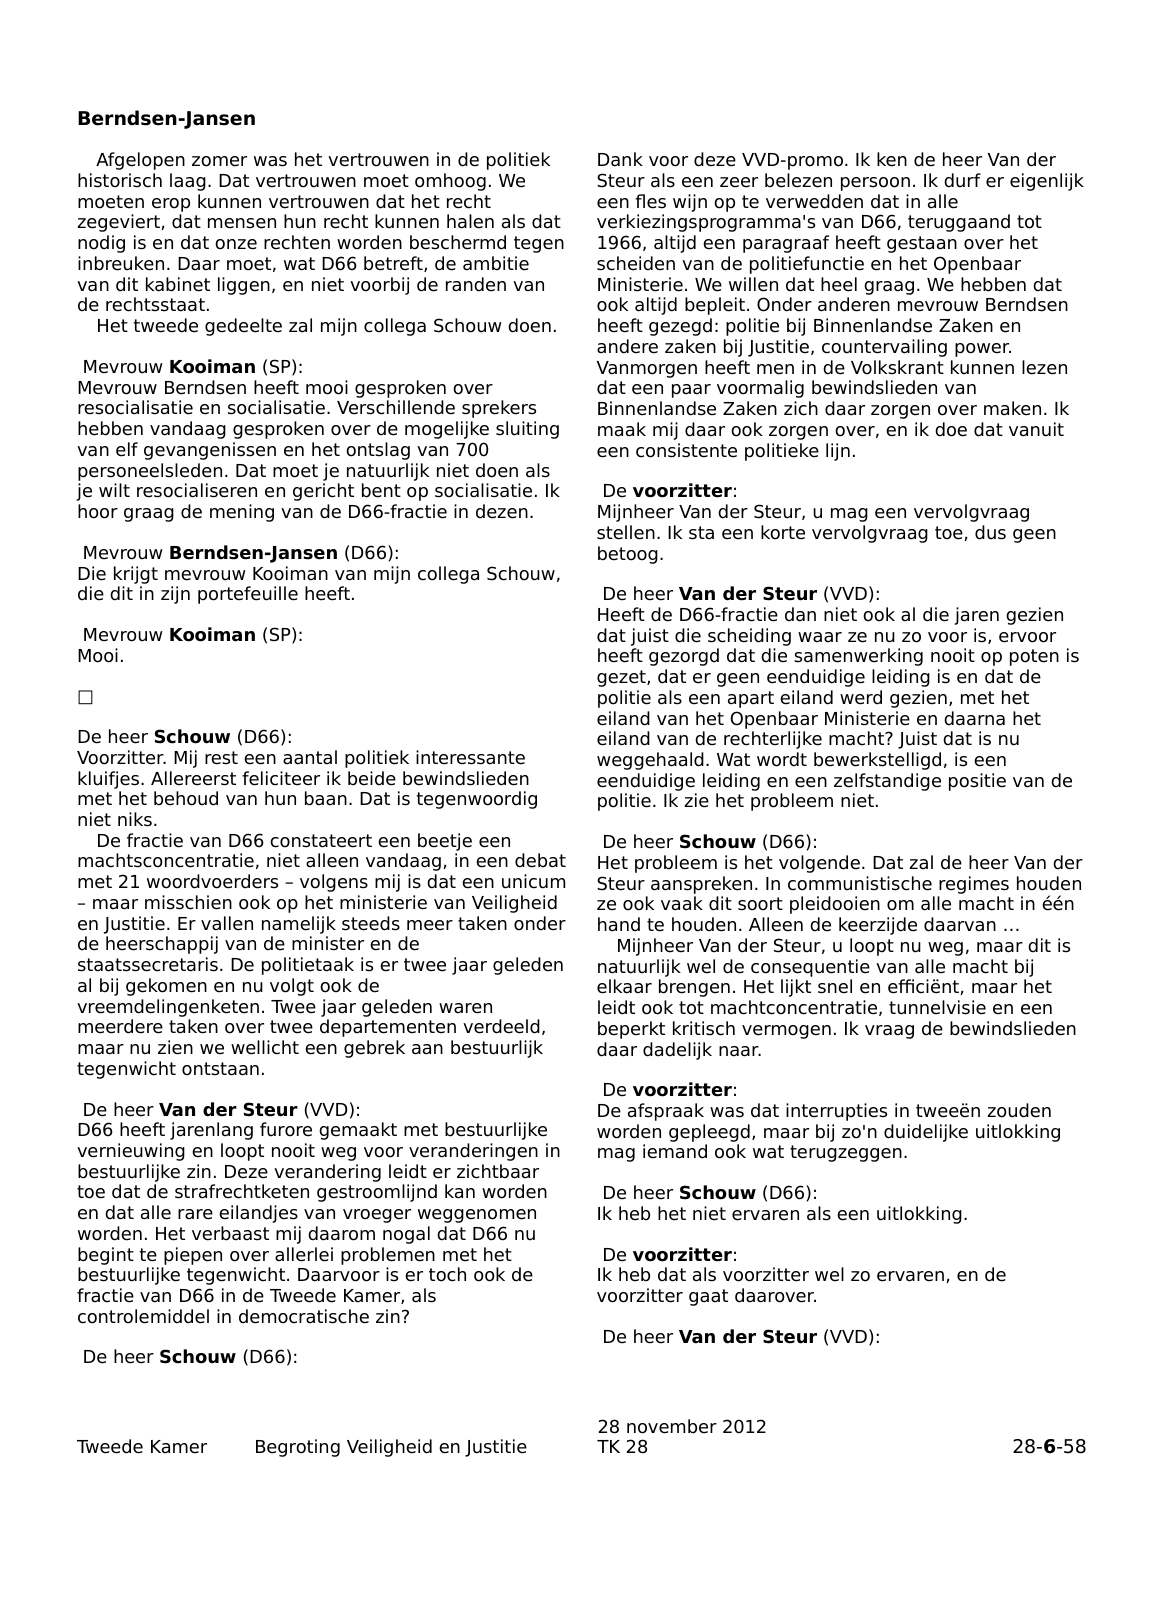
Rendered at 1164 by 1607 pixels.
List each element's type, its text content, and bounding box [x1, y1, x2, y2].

text De heer Schouw (D66): [77, 1347, 567, 1368]
text Mevrouw Berndsen heeft mooi gesproken over resocialisatie en socialisatie. Verschillende sprekers hebben vandaag gesproken over de mogelijke sluiting van elf gevangenissen en het ontslag van 700 personeelsleden. Dat moet je natuurlijk niet doen als je wilt resocialiseren en gericht bent op socialisatie. Ik hoor graag de mening van de D66-fractie in dezen. [77, 377, 567, 523]
text Ik heb het niet ervaren als een uitlokking. [596, 1204, 1087, 1224]
text Heeft de D66-fractie dan niet ook al die jaren gezien dat juist die scheiding waar ze nu zo voor is, ervoor heeft gezorgd dat die samenwerking nooit op poten is gezet, dat er geen eenduidige leiding is en dat de politie als een apart eiland werd gezien, met het eiland van het Openbaar Ministerie en daarna het eiland van de rechterlijke macht? Juist dat is nu weggehaald. Wat wordt bewerkstelligd, is een eenduidige leiding en een zelfstandige positie van de politie. Ik zie het probleem niet. [596, 605, 1087, 812]
text De voorzitter: [596, 1244, 1087, 1265]
text De voorzitter: [596, 481, 1087, 502]
text Mevrouw Kooiman (SP): [77, 625, 567, 646]
text De fractie van D66 constateert een beetje een machtsconcentratie, niet alleen vandaag, in een debat met 21 woordvoerders – volgens mij is dat een unicum – maar misschien ook op het ministerie van Veiligheid en Justitie. Er vallen namelijk steeds meer taken onder de heerschappij van de minister en de staatssecretaris. De politietaak is er twee jaar geleden al bij gekomen en nu volgt ook de vreemdelingenketen. Twee jaar geleden waren meerdere taken over twee departementen verdeeld, maar nu zien we wellicht een gebrek aan bestuurlijk tegenwicht ontstaan. [77, 831, 567, 1079]
text De heer Van der Steur (VVD): [596, 584, 1087, 605]
text Dank voor deze VVD-promo. Ik ken de heer Van der Steur als een zeer belezen persoon. Ik durf er eigenlijk een fles wijn op te verwedden dat in alle verkiezingsprogramma's van D66, teruggaand tot 1966, altijd een paragraaf heeft gestaan over het scheiden van de politiefunctie en het Openbaar Ministerie. We willen dat heel graag. We hebben dat ook altijd bepleit. Onder anderen mevrouw Berndsen heeft gezegd: politie bij Binnenlandse Zaken en andere zaken bij Justitie, countervailing power. Vanmorgen heeft men in de Volkskrant kunnen lezen dat een paar voormalig bewindslieden van Binnenlandse Zaken zich daar zorgen over maken. Ik maak mij daar ook zorgen over, en ik doe dat vanuit een consistente politieke lijn. [596, 150, 1087, 461]
text Afgelopen zomer was het vertrouwen in de politiek historisch laag. Dat vertrouwen moet omhoog. We moeten erop kunnen vertrouwen dat het recht zegeviert, dat mensen hun recht kunnen halen als dat nodig is en dat onze rechten worden beschermd tegen inbreuken. Daar moet, wat D66 betreft, de ambitie van dit kabinet liggen, en niet voorbij de randen van de rechtsstaat. [77, 150, 567, 316]
text De afspraak was dat interrupties in tweeën zouden worden gepleegd, maar bij zo'n duidelijke uitlokking mag iemand ook wat terugzeggen. [596, 1101, 1087, 1163]
text Mevrouw Berndsen-Jansen (D66): [77, 543, 567, 563]
text Voorzitter. Mij rest een aantal politiek interessante kluifjes. Allereerst feliciteer ik beide bewindslieden met het behoud van hun baan. Dat is tegenwoordig niet niks. [77, 748, 567, 831]
text D66 heeft jarenlang furore gemaakt met bestuurlijke vernieuwing en loopt nooit weg voor veranderingen in bestuurlijke zin. Deze verandering leidt er zichtbaar toe dat de strafrechtketen gestroomlijnd kan worden en dat alle rare eilandjes van vroeger weggenomen worden. Het verbaast mij daarom nogal dat D66 nu begint te piepen over allerlei problemen met het bestuurlijke tegenwicht. Daarvoor is er toch ook de fractie van D66 in de Tweede Kamer, als controlemiddel in democratische zin? [77, 1120, 567, 1327]
text Mevrouw Kooiman (SP): [77, 357, 567, 377]
text Mijnheer Van der Steur, u loopt nu weg, maar dit is natuurlijk wel de consequentie van alle macht bij elkaar brengen. Het lijkt snel en efficiënt, maar het leidt ook tot machtconcentratie, tunnelvisie en een beperkt kritisch vermogen. Ik vraag de bewindslieden daar dadelijk naar. [596, 936, 1087, 1060]
text Mijnheer Van der Steur, u mag een vervolgvraag stellen. Ik sta een korte vervolgvraag toe, dus geen betoog. [596, 502, 1087, 564]
text De voorzitter: [596, 1080, 1087, 1101]
text □ [77, 686, 567, 707]
text De heer Van der Steur (VVD): [596, 1327, 1087, 1347]
text De heer Van der Steur (VVD): [77, 1099, 567, 1120]
text De heer Schouw (D66): [596, 1183, 1087, 1204]
text De heer Schouw (D66): [596, 832, 1087, 853]
text Mooi. [77, 646, 567, 666]
text Het probleem is het volgende. Dat zal de heer Van der Steur aanspreken. In communistische regimes houden ze ook vaak dit soort pleidooien om alle macht in één hand te houden. Alleen de keerzijde daarvan … [596, 853, 1087, 936]
text Die krijgt mevrouw Kooiman van mijn collega Schouw, die dit in zijn portefeuille heeft. [77, 563, 567, 605]
text Ik heb dat als voorzitter wel zo ervaren, en de voorzitter gaat daarover. [596, 1265, 1087, 1307]
text Het tweede gedeelte zal mijn collega Schouw doen. [77, 316, 567, 337]
text De heer Schouw (D66): [77, 727, 567, 748]
